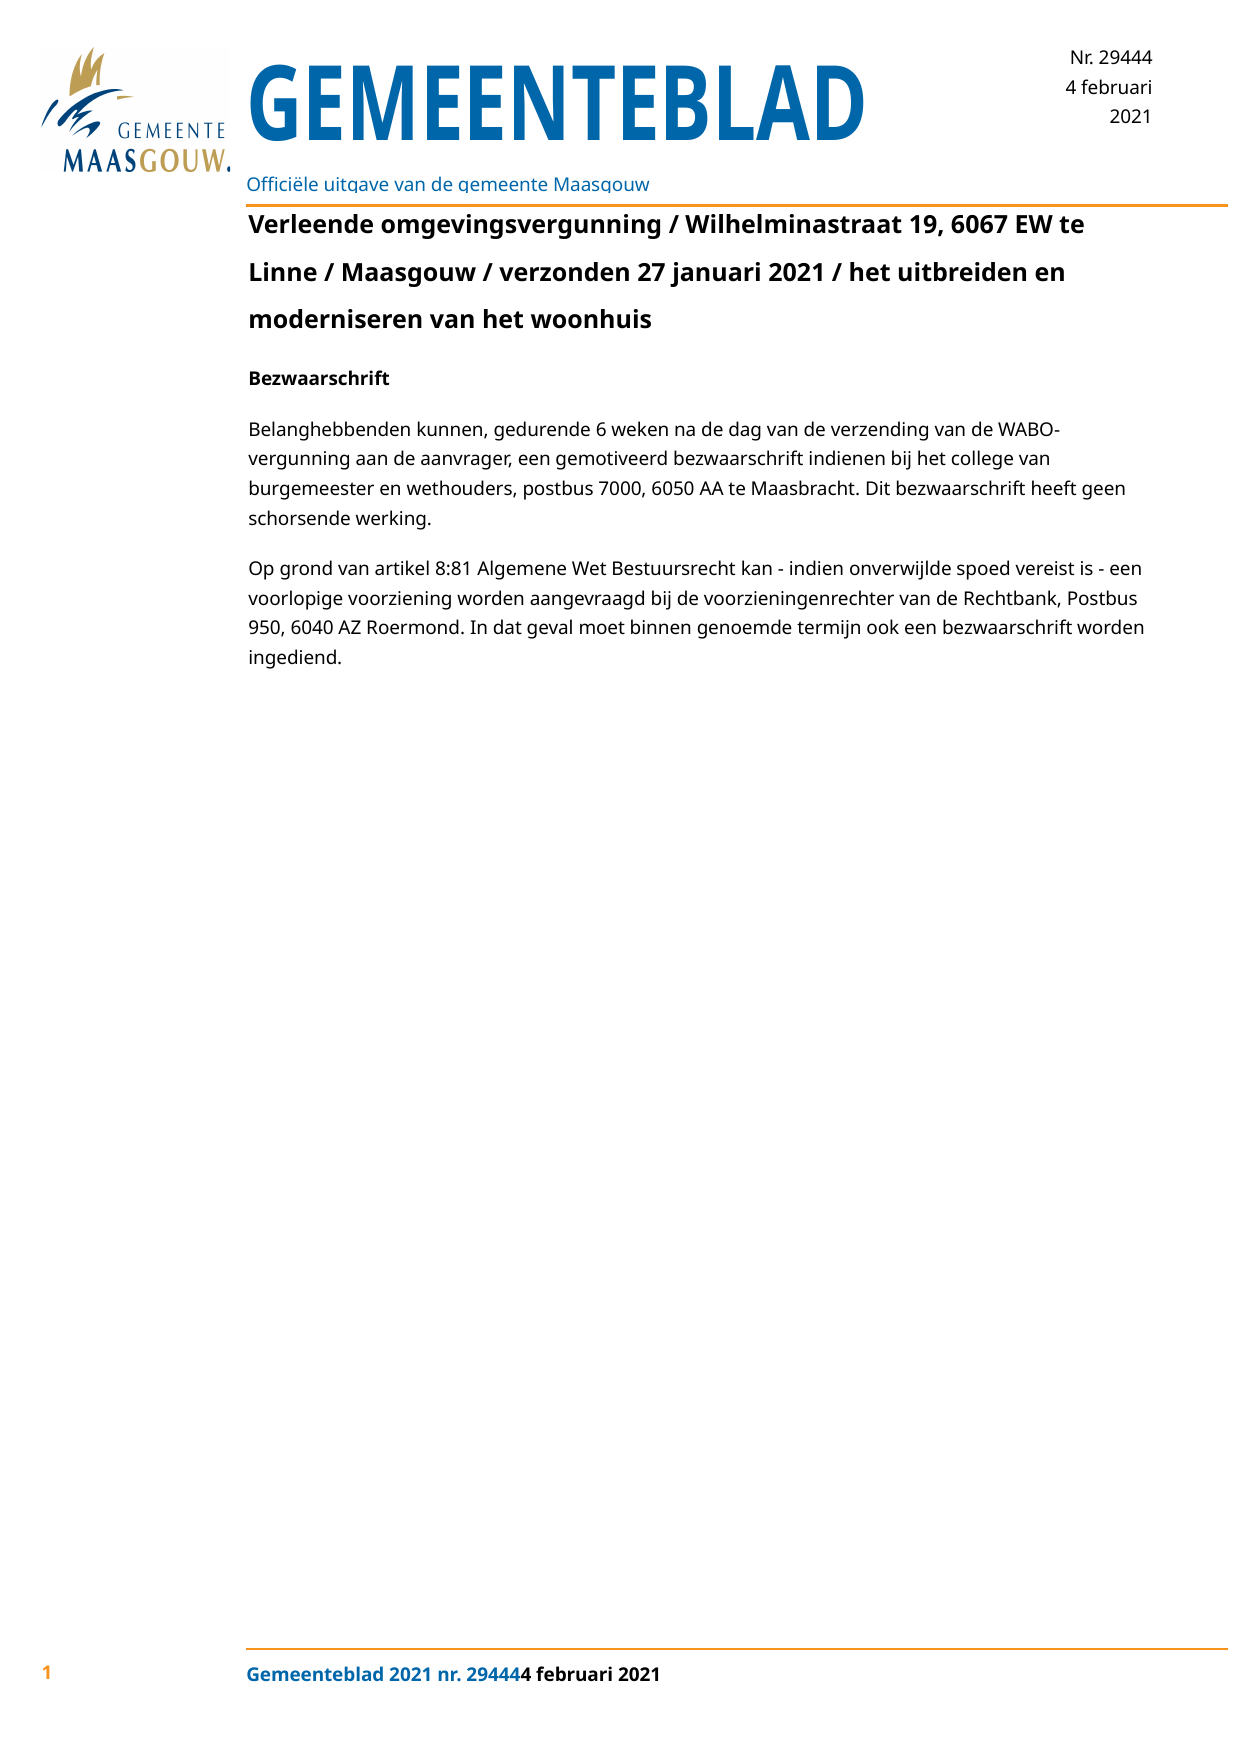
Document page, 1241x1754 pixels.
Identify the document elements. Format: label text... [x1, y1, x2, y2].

text Verleende omgevingsvergunning / Wilhelminastraat 19, 6067 EW te Linne / Maasgouw / verzonden 27 januari 2021 / het uitbreiden en moderniseren van het woonhuis [248, 207, 1152, 336]
text Op grond van artikel 8:81 Algemene Wet Bestuursrecht kan - indien onverwijlde spoed vereist is - een voorlopige voorziening worden aangevraagd bij de voorzieningenrechter van de Rechtbank, Postbus 950, 6040 AZ Roermond. In dat geval moet binnen genoemde termijn ook een bezwaarschrift worden ingediend. [248, 555, 1152, 669]
picture [41, 47, 231, 172]
text Belanghebbenden kunnen, gedurende 6 weken na de dag van de verzending van de WABO-vergunning aan de aanvrager, een gemotiveerd bezwaarschrift indienen bij het college van burgemeester en wethouders, postbus 7000, 6050 AA te Maasbracht. Dit bezwaarschrift heeft geen schorsende werking. [248, 416, 1152, 530]
text Bezwaarschrift [248, 366, 1152, 391]
